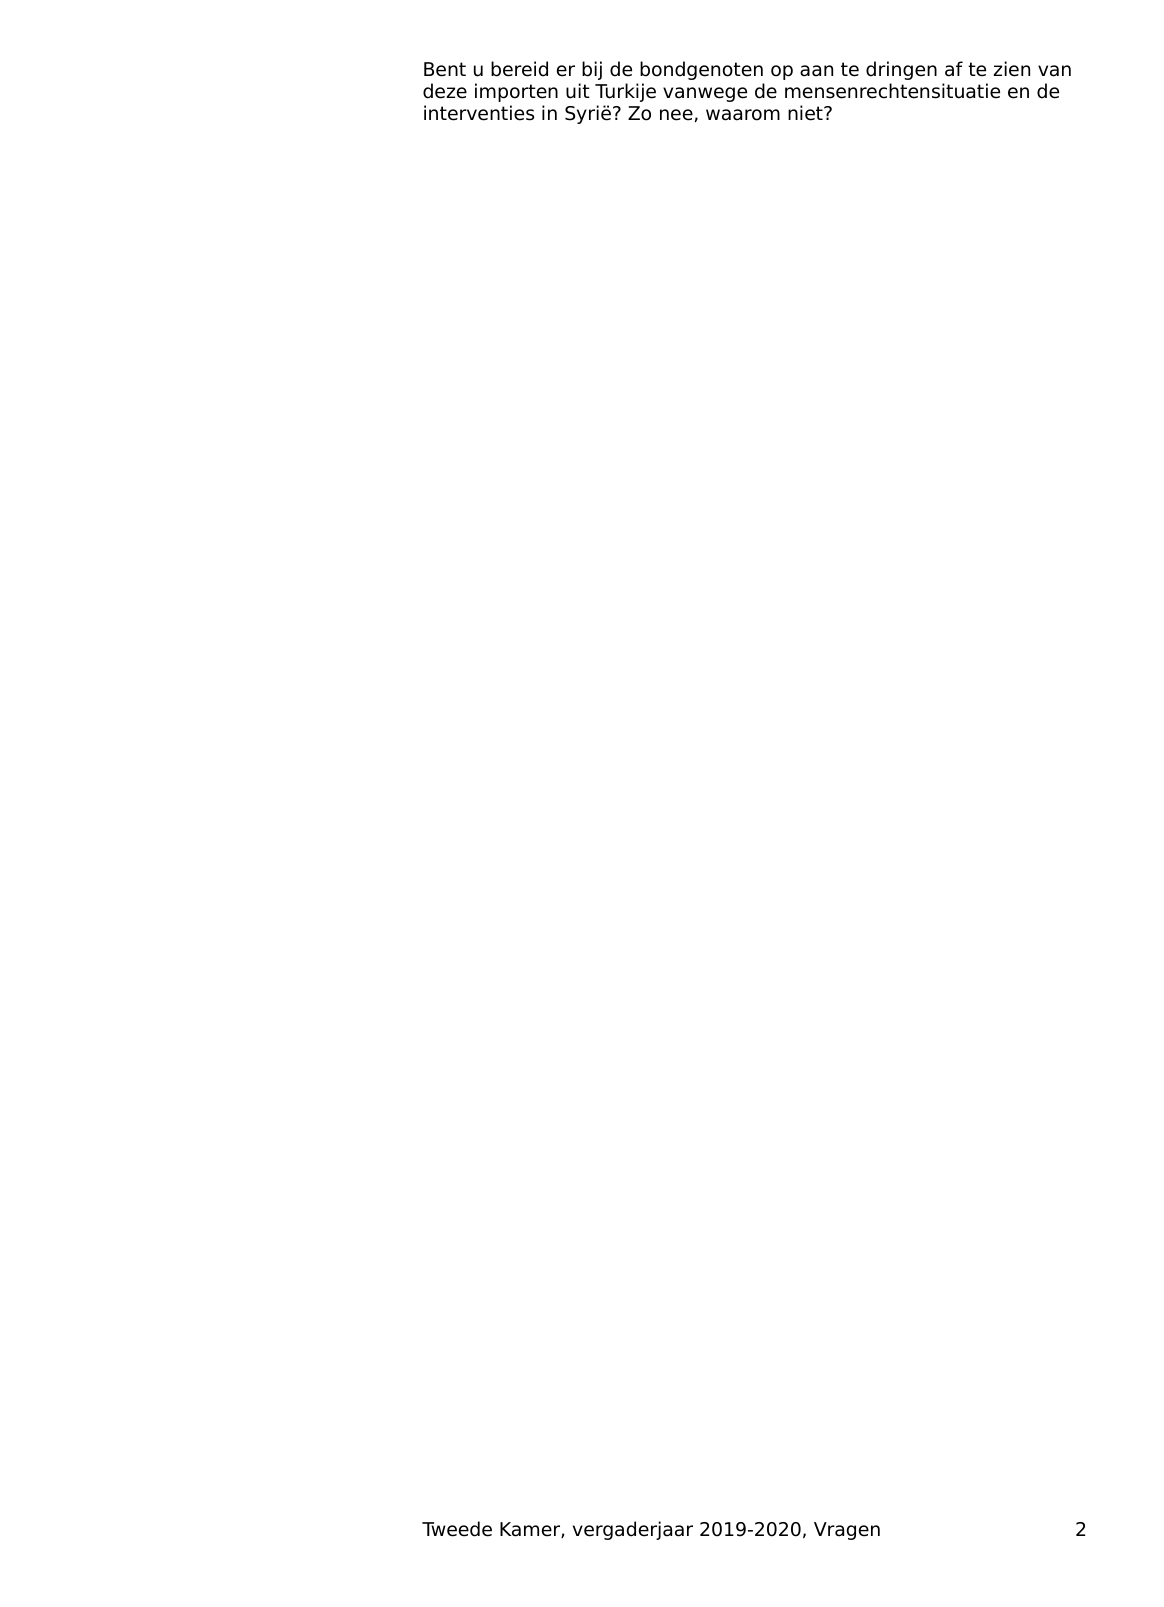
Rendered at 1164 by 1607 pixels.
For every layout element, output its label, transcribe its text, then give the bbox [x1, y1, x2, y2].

text Bent u bereid er bij de bondgenoten op aan te dringen af te zien van deze importen uit Turkije vanwege de mensenrechtensituatie en de interventies in Syrië? Zo nee, waarom niet? [422, 59, 1087, 125]
